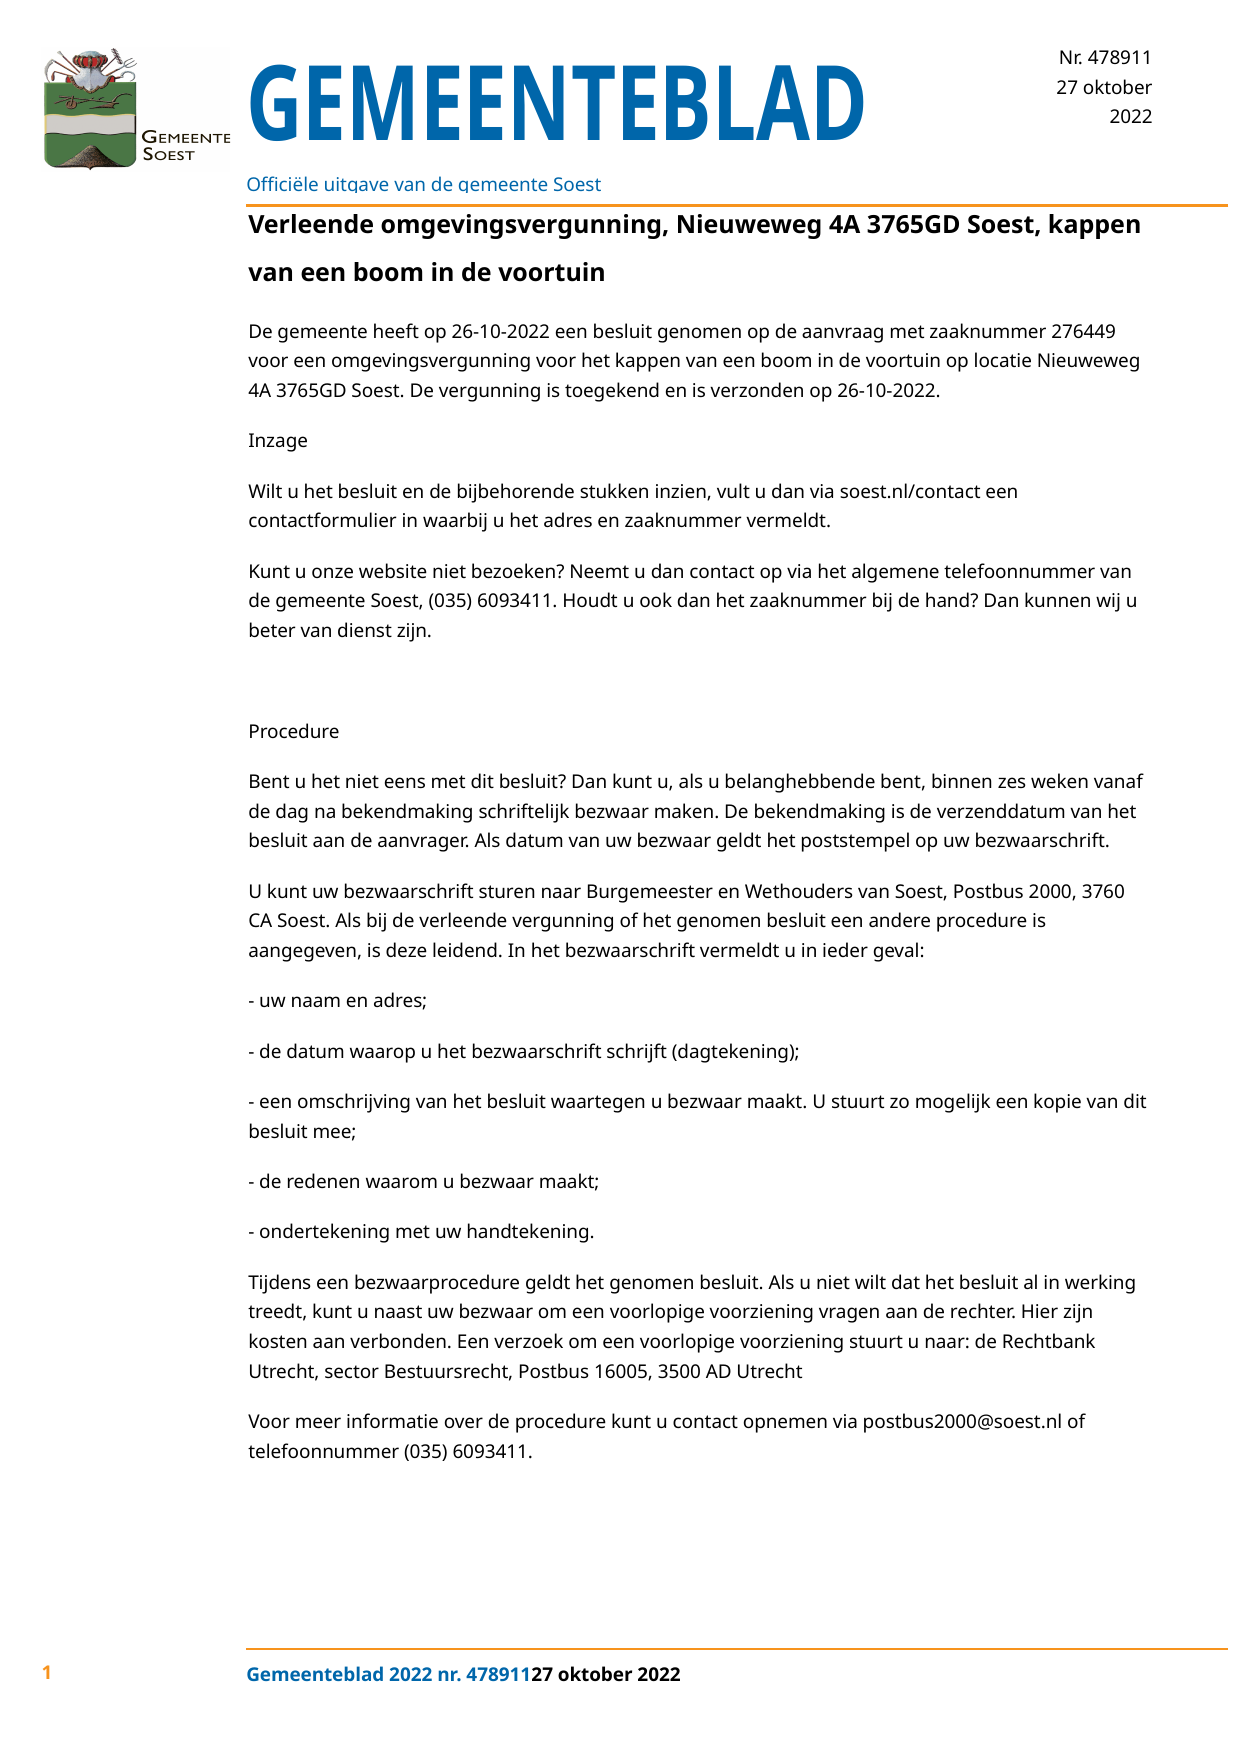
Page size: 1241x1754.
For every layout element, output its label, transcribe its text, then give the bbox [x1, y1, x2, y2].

text U kunt uw bezwaarschrift sturen naar Burgemeester en Wethouders van Soest, Postbus 2000, 3760 CA Soest. Als bij de verleende vergunning of het genomen besluit een andere procedure is aangegeven, is deze leidend. In het bezwaarschrift vermeldt u in ieder geval: [248, 878, 1152, 963]
picture [41, 47, 231, 172]
text - de datum waarop u het bezwaarschrift schrijft (dagtekening); [248, 1038, 1152, 1064]
text Inzage [248, 427, 1152, 453]
text De gemeente heeft op 26-10-2022 een besluit genomen op de aanvraag met zaaknummer 276449 voor een omgevingsvergunning voor het kappen van een boom in de voortuin op locatie Nieuweweg 4A 3765GD Soest. De vergunning is toegekend en is verzonden op 26-10-2022. [248, 318, 1152, 403]
text - ondertekening met uw handtekening. [248, 1219, 1152, 1244]
text Bent u het niet eens met dit besluit? Dan kunt u, als u belanghebbende bent, binnen zes weken vanaf de dag na bekendmaking schriftelijk bezwaar maken. De bekendmaking is de verzenddatum van het besluit aan de aanvrager. Als datum van uw bezwaar geldt het poststempel op uw bezwaarschrift. [248, 768, 1152, 853]
text Voor meer informatie over de procedure kunt u contact opnemen via postbus2000@soest.nl of telefoonnummer (035) 6093411. [248, 1408, 1152, 1464]
text - een omschrijving van het besluit waartegen u bezwaar maakt. U stuurt zo mogelijk een kopie van dit besluit mee; [248, 1088, 1152, 1144]
text Tijdens een bezwaarprocedure geldt het genomen besluit. Als u niet wilt dat het besluit al in werking treedt, kunt u naast uw bezwaar om een voorlopige voorziening vragen aan de rechter. Hier zijn kosten aan verbonden. Een verzoek om een voorlopige voorziening stuurt u naar: de Rechtbank Utrecht, sector Bestuursrecht, Postbus 16005, 3500 AD Utrecht [248, 1269, 1152, 1384]
text - de redenen waarom u bezwaar maakt; [248, 1168, 1152, 1194]
text - uw naam en adres; [248, 987, 1152, 1013]
text Procedure [248, 718, 1152, 744]
text Verleende omgevingsvergunning, Nieuweweg 4A 3765GD Soest, kappen van een boom in de voortuin [248, 207, 1152, 288]
text Wilt u het besluit en de bijbehorende stukken inzien, vult u dan via soest.nl/contact een contactformulier in waarbij u het adres en zaaknummer vermeldt. [248, 478, 1152, 533]
text Kunt u onze website niet bezoeken? Neemt u dan contact op via het algemene telefoonnummer van de gemeente Soest, (035) 6093411. Houdt u ook dan het zaaknummer bij de hand? Dan kunnen wij u beter van dienst zijn. [248, 558, 1152, 643]
